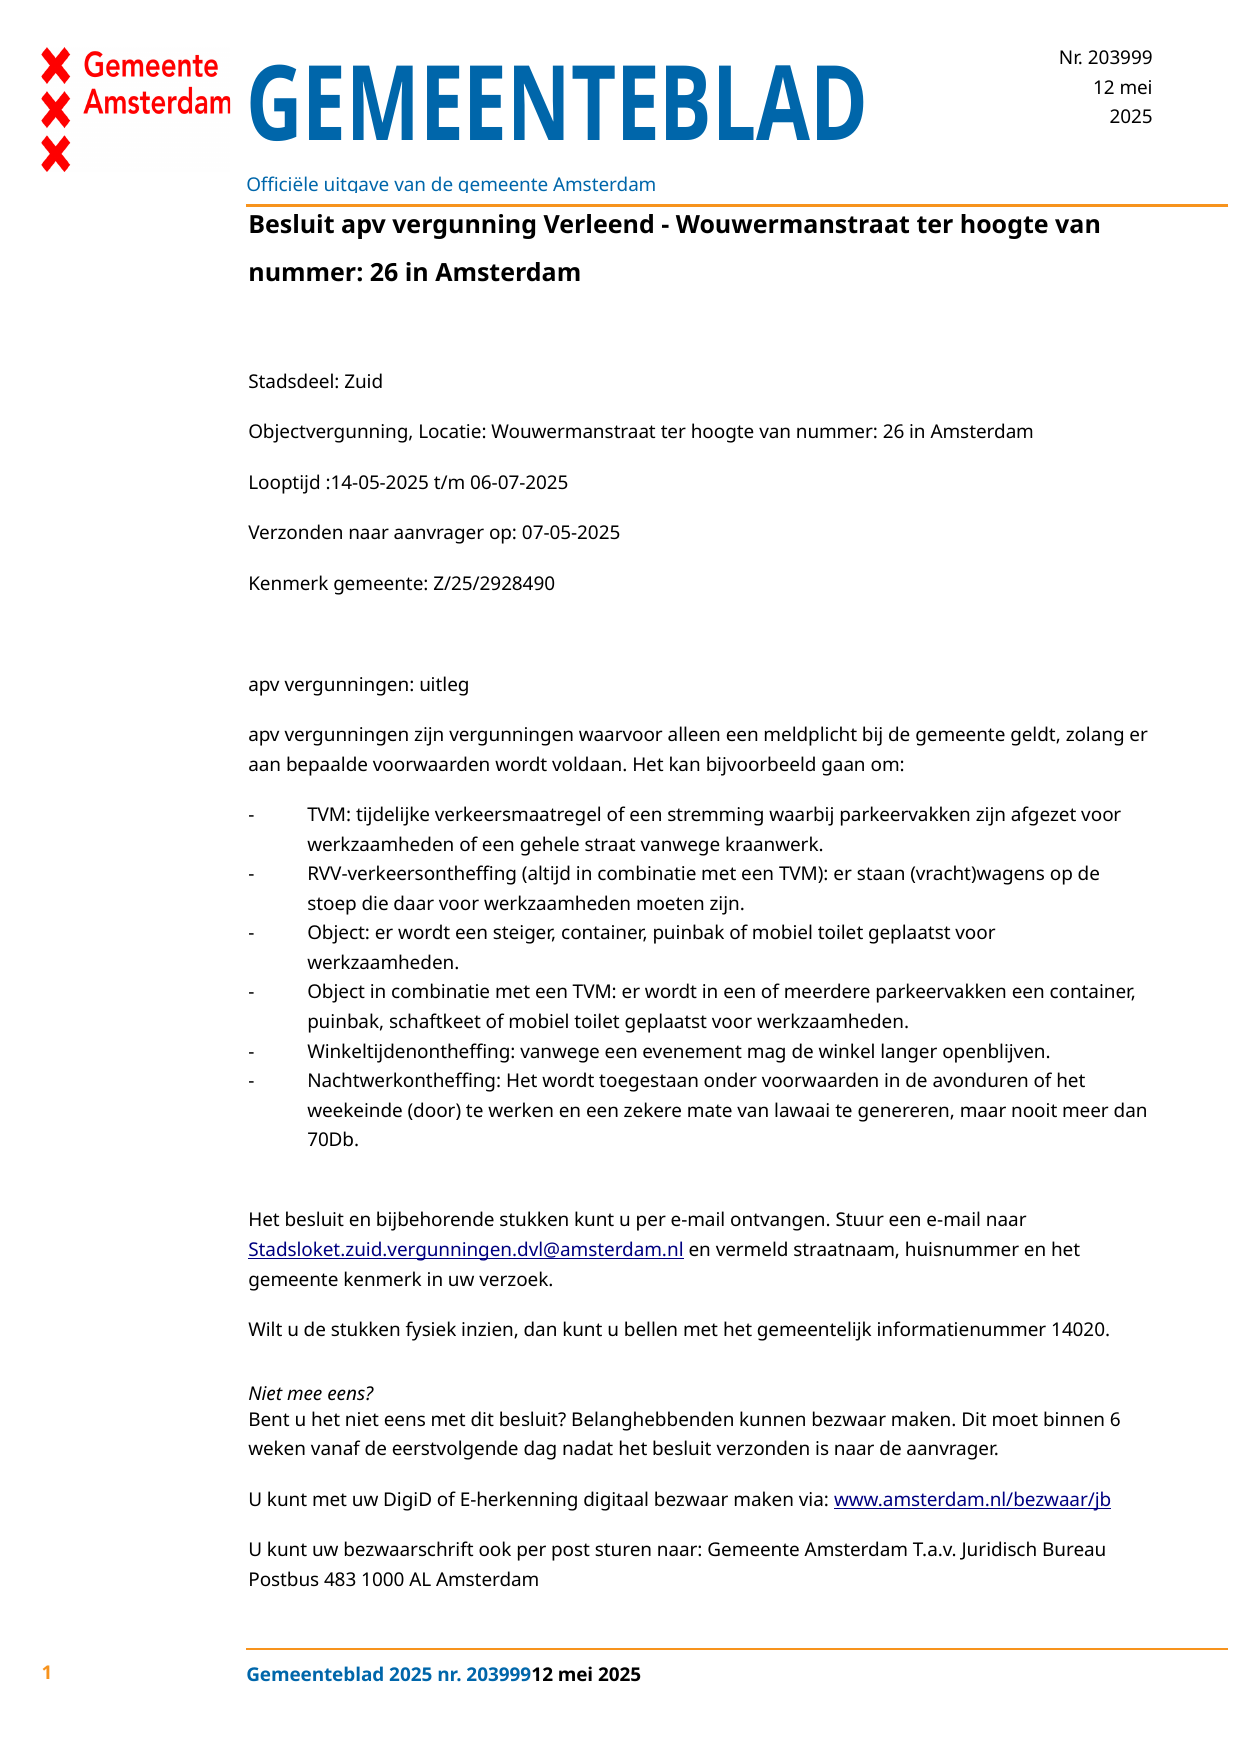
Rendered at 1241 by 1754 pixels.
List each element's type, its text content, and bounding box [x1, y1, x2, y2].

text apv vergunningen: uitleg [248, 671, 1152, 697]
text apv vergunningen zijn vergunningen waarvoor alleen een meldplicht bij de gemeente geldt, zolang er aan bepaalde voorwaarden wordt voldaan. Het kan bijvoorbeeld gaan om: [248, 721, 1152, 777]
text U kunt met uw DigiD of E-herkenning digitaal bezwaar maken via: www.amsterdam.nl/bezwaar/jb [248, 1486, 1152, 1512]
text Looptijd :14-05-2025 t/m 06-07-2025 [248, 469, 1152, 495]
picture [41, 47, 231, 172]
text Bent u het niet eens met dit besluit? Belanghebbenden kunnen bezwaar maken. Dit moet binnen 6 weken vanaf de eerstvolgende dag nadat het besluit verzonden is naar de aanvrager. [248, 1406, 1152, 1461]
list Winkeltijdenontheffing: vanwege een evenement mag de winkel langer openblijven. [248, 1038, 1152, 1064]
text Stadsdeel: Zuid [248, 368, 1152, 394]
text Verzonden naar aanvrager op: 07-05-2025 [248, 519, 1152, 545]
text Het besluit en bijbehorende stukken kunt u per e-mail ontvangen. Stuur een e-mail naar Stadsloket.zuid.vergunningen.dvl@amsterdam.nl en vermeld straatnaam, huisnummer en het gemeente kenmerk in uw verzoek. [248, 1207, 1152, 1292]
text Niet mee eens? [248, 1380, 1152, 1406]
text Kenmerk gemeente: Z/25/2928490 [248, 570, 1152, 596]
list RVV-verkeersontheffing (altijd in combinatie met een TVM): er staan (vracht)wagens op de stoep die daar voor werkzaamheden moeten zijn. [248, 860, 1152, 916]
list TVM: tijdelijke verkeersmaatregel of een stremming waarbij parkeervakken zijn afgezet voor werkzaamheden of een gehele straat vanwege kraanwerk. [248, 801, 1152, 857]
text U kunt uw bezwaarschrift ook per post sturen naar: Gemeente Amsterdam T.a.v. Juridisch Bureau Postbus 483 1000 AL Amsterdam [248, 1536, 1152, 1592]
text Wilt u de stukken fysiek inzien, dan kunt u bellen met het gemeentelijk informatienummer 14020. [248, 1316, 1152, 1342]
list Object: er wordt een steiger, container, puinbak of mobiel toilet geplaatst voor werkzaamheden. [248, 919, 1152, 975]
list Nachtwerkontheffing: Het wordt toegestaan onder voorwaarden in de avonduren of het weekeinde (door) te werken en een zekere mate van lawaai te genereren, maar nooit meer dan 70Db. [248, 1067, 1152, 1152]
list Object in combinatie met een TVM: er wordt in een of meerdere parkeervakken een container, puinbak, schaftkeet of mobiel toilet geplaatst voor werkzaamheden. [248, 979, 1152, 1034]
text Besluit apv vergunning Verleend - Wouwermanstraat ter hoogte van nummer: 26 in Amsterdam [248, 207, 1152, 288]
text Objectvergunning, Locatie: Wouwermanstraat ter hoogte van nummer: 26 in Amsterdam [248, 419, 1152, 444]
